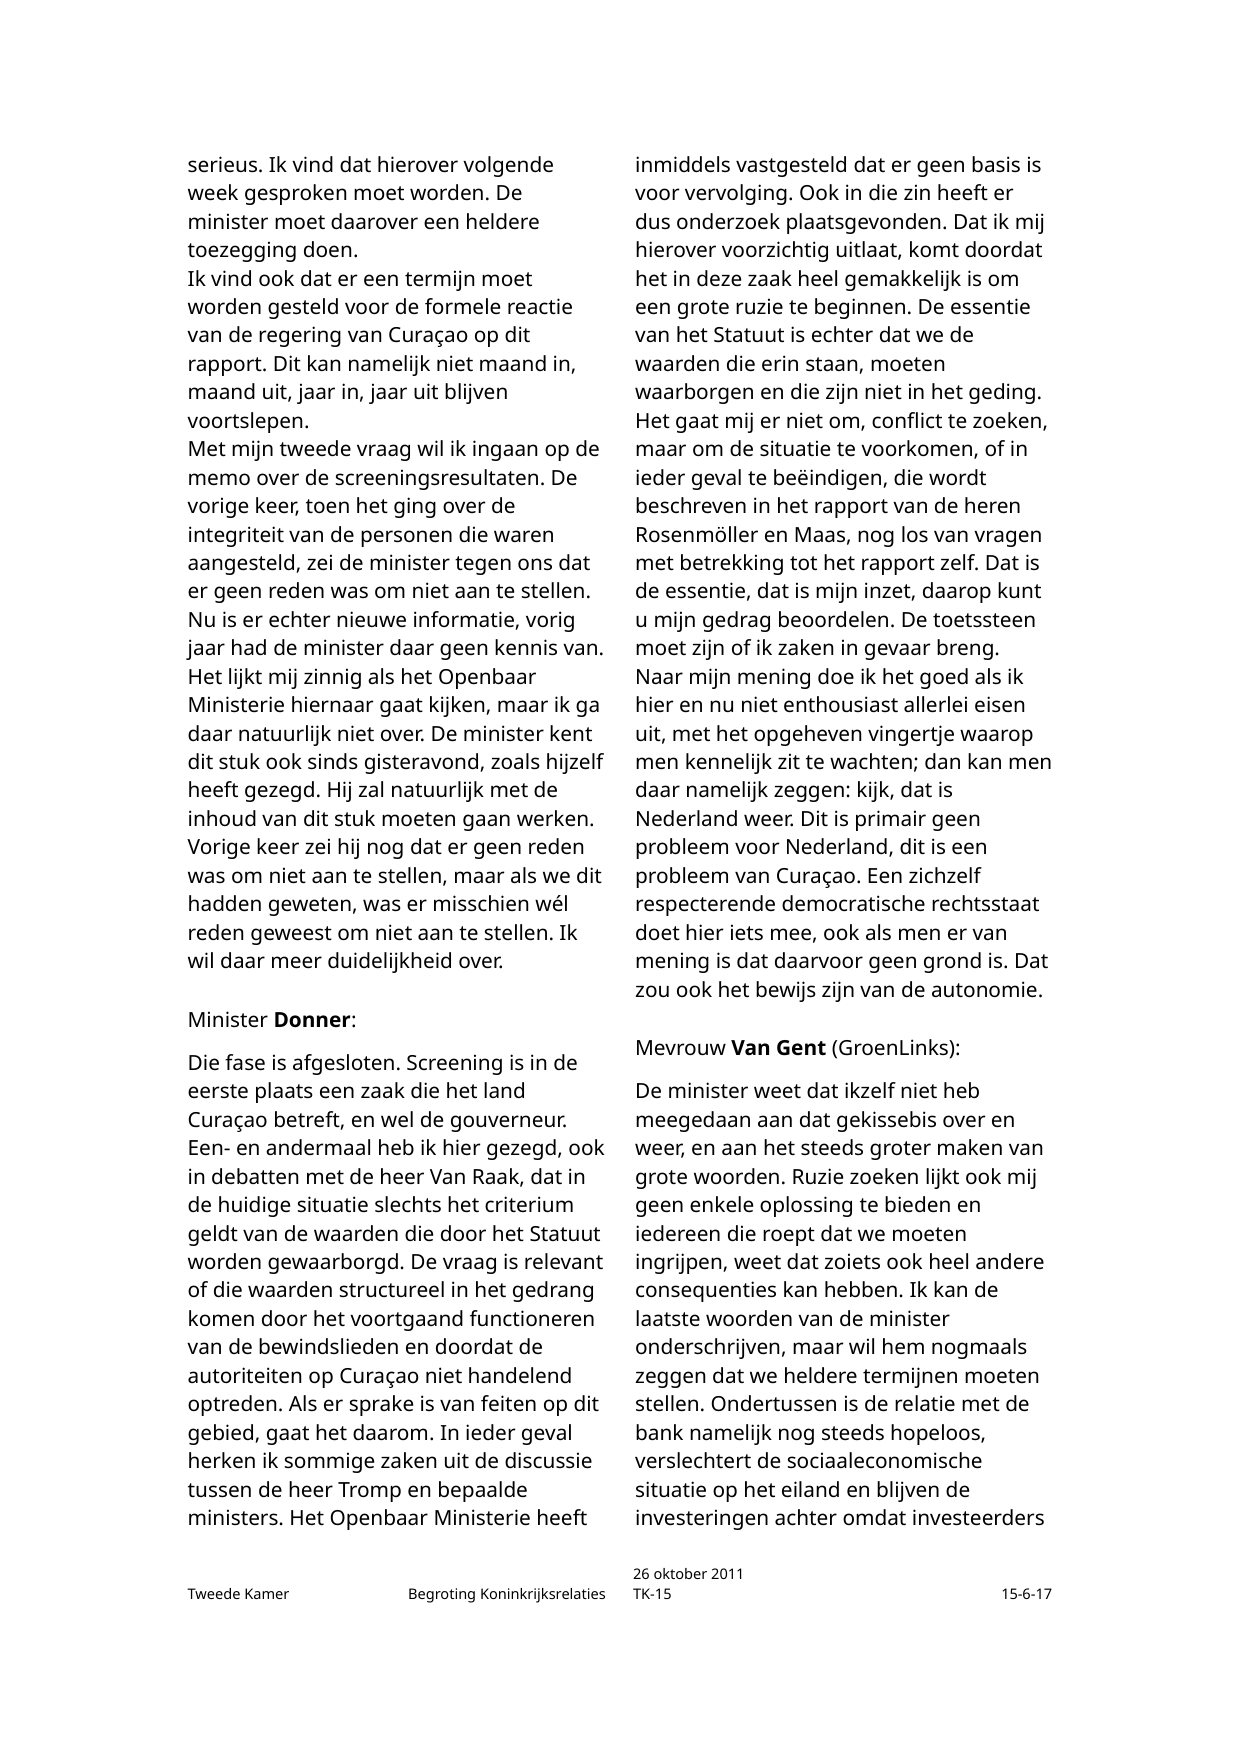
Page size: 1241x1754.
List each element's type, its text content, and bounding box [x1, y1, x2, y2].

text De minister weet dat ikzelf niet heb meegedaan aan dat gekissebis over en weer, en aan het steeds groter maken van grote woorden. Ruzie zoeken lijkt ook mij geen enkele oplossing te bieden en iedereen die roept dat we moeten ingrijpen, weet dat zoiets ook heel andere consequenties kan hebben. Ik kan de laatste woorden van de minister onderschrijven, maar wil hem nogmaals zeggen dat we heldere termijnen moeten stellen. Ondertussen is de relatie met de bank namelijk nog steeds hopeloos, verslechtert de sociaaleconomische situatie op het eiland en blijven de investeringen achter omdat investeerders [635, 1077, 1053, 1532]
text Minister Donner: [187, 1005, 605, 1033]
text Ik vind ook dat er een termijn moet worden gesteld voor de formele reactie van de regering van Curaçao op dit rapport. Dit kan namelijk niet maand in, maand uit, jaar in, jaar uit blijven voortslepen. [187, 264, 605, 434]
text inmiddels vastgesteld dat er geen basis is voor vervolging. Ook in die zin heeft er dus onderzoek plaatsgevonden. Dat ik mij hierover voorzichtig uitlaat, komt doordat het in deze zaak heel gemakkelijk is om een grote ruzie te beginnen. De essentie van het Statuut is echter dat we de waarden die erin staan, moeten waarborgen en die zijn niet in het geding. Het gaat mij er niet om, conflict te zoeken, maar om de situatie te voorkomen, of in ieder geval te beëindigen, die wordt beschreven in het rapport van de heren Rosenmöller en Maas, nog los van vragen met betrekking tot het rapport zelf. Dat is de essentie, dat is mijn inzet, daarop kunt u mijn gedrag beoordelen. De toetssteen moet zijn of ik zaken in gevaar breng. Naar mijn mening doe ik het goed als ik hier en nu niet enthousiast allerlei eisen uit, met het opgeheven vingertje waarop men kennelijk zit te wachten; dan kan men daar namelijk zeggen: kijk, dat is Nederland weer. Dit is primair geen probleem voor Nederland, dit is een probleem van Curaçao. Een zichzelf respecterende democratische rechtsstaat doet hier iets mee, ook als men er van mening is dat daarvoor geen grond is. Dat zou ook het bewijs zijn van de autonomie. [635, 150, 1053, 1003]
text Met mijn tweede vraag wil ik ingaan op de memo over de screeningsresultaten. De vorige keer, toen het ging over de integriteit van de personen die waren aangesteld, zei de minister tegen ons dat er geen reden was om niet aan te stellen. Nu is er echter nieuwe informatie, vorig jaar had de minister daar geen kennis van. Het lijkt mij zinnig als het Openbaar Ministerie hiernaar gaat kijken, maar ik ga daar natuurlijk niet over. De minister kent dit stuk ook sinds gisteravond, zoals hijzelf heeft gezegd. Hij zal natuurlijk met de inhoud van dit stuk moeten gaan werken. Vorige keer zei hij nog dat er geen reden was om niet aan te stellen, maar als we dit hadden geweten, was er misschien wél reden geweest om niet aan te stellen. Ik wil daar meer duidelijkheid over. [187, 434, 605, 975]
text serieus. Ik vind dat hierover volgende week gesproken moet worden. De minister moet daarover een heldere toezegging doen. [187, 150, 605, 264]
text Mevrouw Van Gent (GroenLinks): [635, 1033, 1053, 1062]
text Die fase is afgesloten. Screening is in de eerste plaats een zaak die het land Curaçao betreft, en wel de gouverneur. Een- en andermaal heb ik hier gezegd, ook in debatten met de heer Van Raak, dat in de huidige situatie slechts het criterium geldt van de waarden die door het Statuut worden gewaarborgd. De vraag is relevant of die waarden structureel in het gedrang komen door het voortgaand functioneren van de bewindslieden en doordat de autoriteiten op Curaçao niet handelend optreden. Als er sprake is van feiten op dit gebied, gaat het daarom. In ieder geval herken ik sommige zaken uit de discussie tussen de heer Tromp en bepaalde ministers. Het Openbaar Ministerie heeft [187, 1048, 605, 1532]
